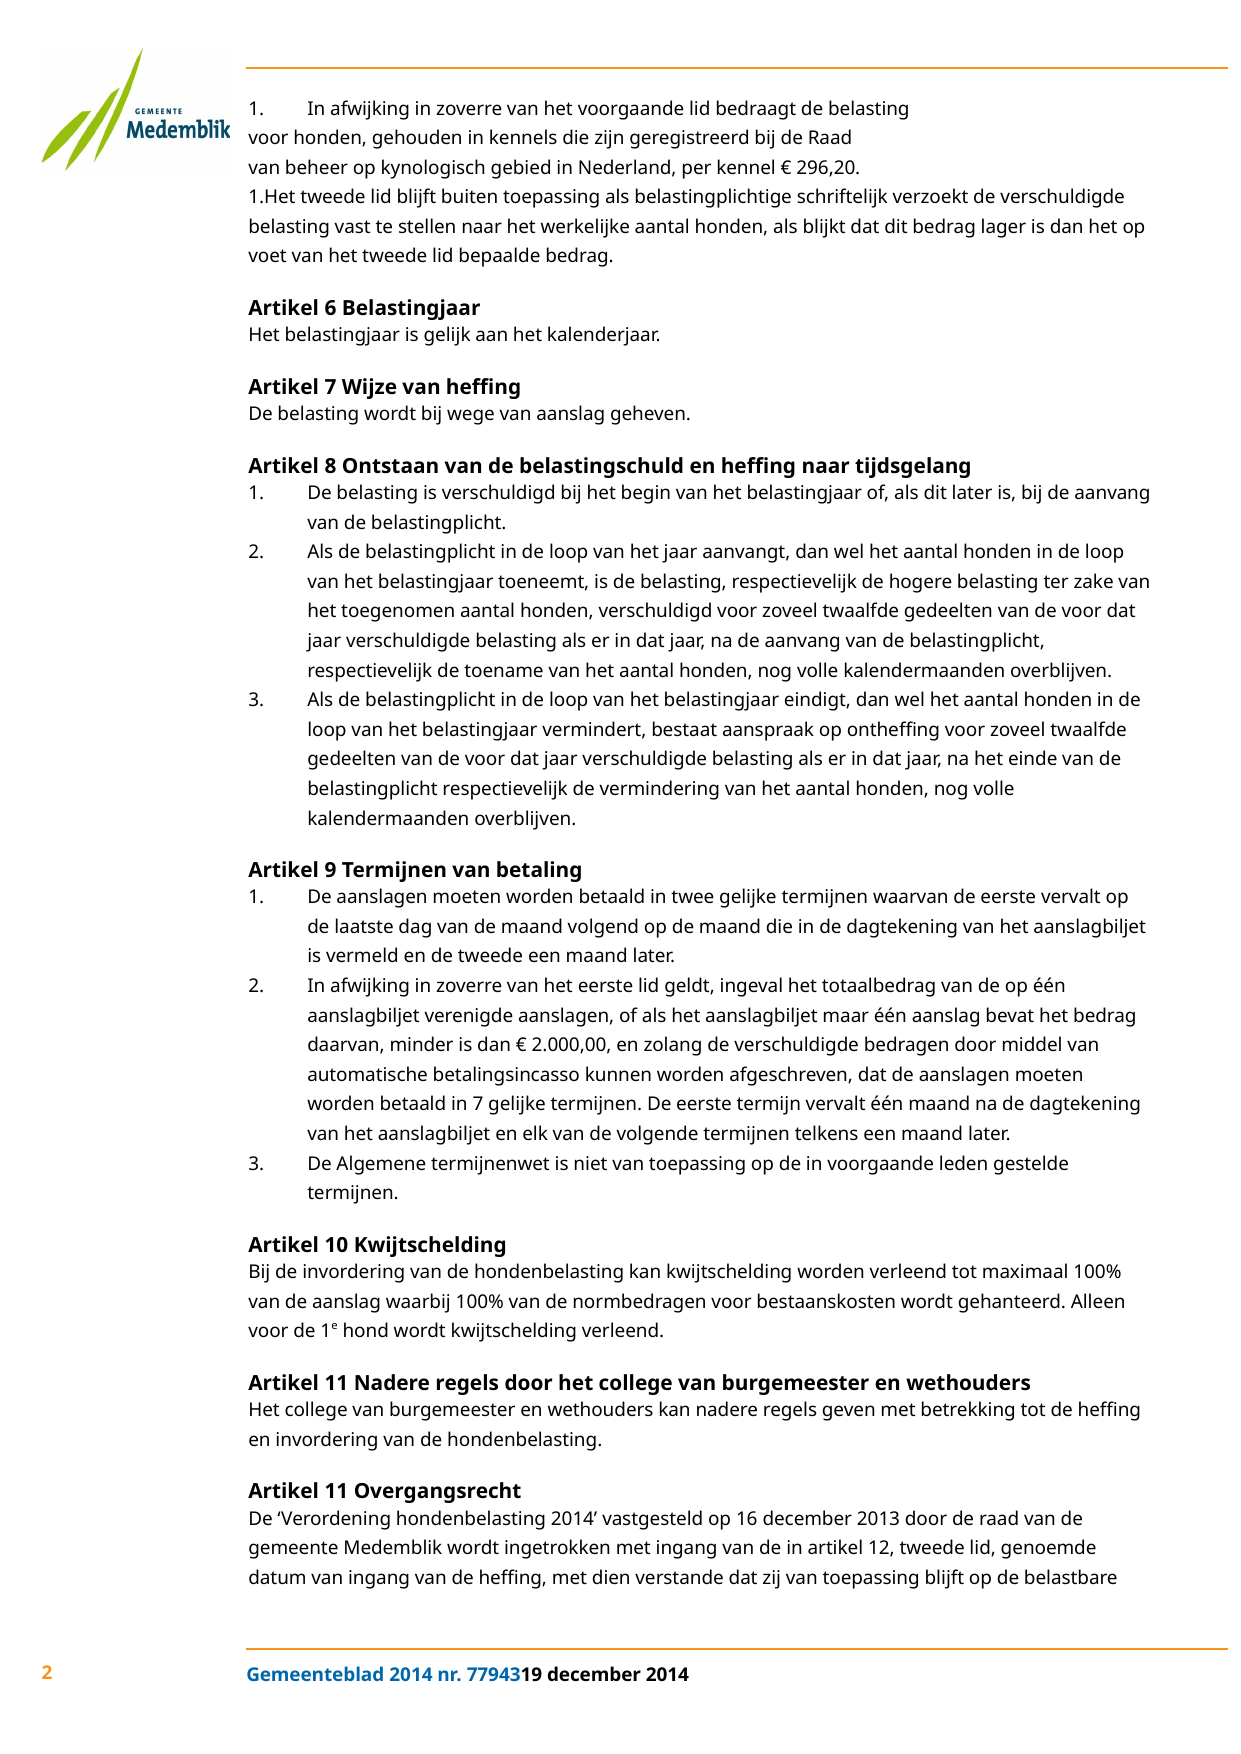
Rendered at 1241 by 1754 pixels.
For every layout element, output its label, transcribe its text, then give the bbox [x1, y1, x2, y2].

text Bij de invordering van de hondenbelasting kan kwijtschelding worden verleend tot maximaal 100% van de aanslag waarbij 100% van de normbedragen voor bestaanskosten wordt gehanteerd. Alleen voor de 1e hond wordt kwijtschelding verleend. [248, 1258, 1152, 1343]
text Artikel 6 Belastingjaar [248, 293, 1152, 322]
list In afwijking in zoverre van het voorgaande lid bedraagt de belasting [248, 95, 1152, 121]
text Artikel 9 Termijnen van betaling [248, 855, 1152, 883]
list In afwijking in zoverre van het eerste lid geldt, ingeval het totaalbedrag van de op één aanslagbiljet verenigde aanslagen, of als het aanslagbiljet maar één aanslag bevat het bedrag daarvan, minder is dan € 2.000,00, en zolang de verschuldigde bedragen door middel van automatische betalingsincasso kunnen worden afgeschreven, dat de aanslagen moeten worden betaald in 7 gelijke termijnen. De eerste termijn vervalt één maand na de dagtekening van het aanslagbiljet en elk van de volgende termijnen telkens een maand later. [248, 972, 1152, 1146]
text 1.Het tweede lid blijft buiten toepassing als belastingplichtige schriftelijk verzoekt de verschuldigde belasting vast te stellen naar het werkelijke aantal honden, als blijkt dat dit bedrag lager is dan het op voet van het tweede lid bepaalde bedrag. [248, 183, 1152, 268]
text Artikel 8 Ontstaan van de belastingschuld en heffing naar tijdsgelang [248, 451, 1152, 479]
text Het college van burgemeester en wethouders kan nadere regels geven met betrekking tot de heffing en invordering van de hondenbelasting. [248, 1396, 1152, 1452]
list Als de belastingplicht in de loop van het belastingjaar eindigt, dan wel het aantal honden in de loop van het belastingjaar vermindert, bestaat aanspraak op ontheffing voor zoveel twaalfde gedeelten van de voor dat jaar verschuldigde belasting als er in dat jaar, na het einde van de belastingplicht respectievelijk de vermindering van het aantal honden, nog volle kalendermaanden overblijven. [248, 686, 1152, 830]
text Artikel 10 Kwijtschelding [248, 1230, 1152, 1258]
text De ‘Verordening hondenbelasting 2014’ vastgesteld op 16 december 2013 door de raad van de gemeente Medemblik wordt ingetrokken met ingang van de in artikel 12, tweede lid, genoemde datum van ingang van de heffing, met dien verstande dat zij van toepassing blijft op de belastbare [248, 1505, 1152, 1589]
picture [41, 47, 231, 172]
text Artikel 11 Nadere regels door het college van burgemeester en wethouders [248, 1368, 1152, 1396]
text Artikel 11 Overgangsrecht [248, 1476, 1152, 1505]
text De belasting wordt bij wege van aanslag geheven. [248, 400, 1152, 426]
list De belasting is verschuldigd bij het begin van het belastingjaar of, als dit later is, bij de aanvang van de belastingplicht. [248, 479, 1152, 534]
list De Algemene termijnenwet is niet van toepassing op de in voorgaande leden gestelde termijnen. [248, 1150, 1152, 1205]
text van beheer op kynologisch gebied in Nederland, per kennel € 296,20. [248, 154, 1152, 180]
text voor honden, gehouden in kennels die zijn geregistreerd bij de Raad [248, 124, 1152, 150]
list Als de belastingplicht in de loop van het jaar aanvangt, dan wel het aantal honden in de loop van het belastingjaar toeneemt, is de belasting, respectievelijk de hogere belasting ter zake van het toegenomen aantal honden, verschuldigd voor zoveel twaalfde gedeelten van de voor dat jaar verschuldigde belasting als er in dat jaar, na de aanvang van de belastingplicht, respectievelijk de toename van het aantal honden, nog volle kalendermaanden overblijven. [248, 538, 1152, 682]
text Artikel 7 Wijze van heffing [248, 372, 1152, 400]
list De aanslagen moeten worden betaald in twee gelijke termijnen waarvan de eerste vervalt op de laatste dag van de maand volgend op de maand die in de dagtekening van het aanslagbiljet is vermeld en de tweede een maand later. [248, 883, 1152, 968]
text Het belastingjaar is gelijk aan het kalenderjaar. [248, 322, 1152, 347]
